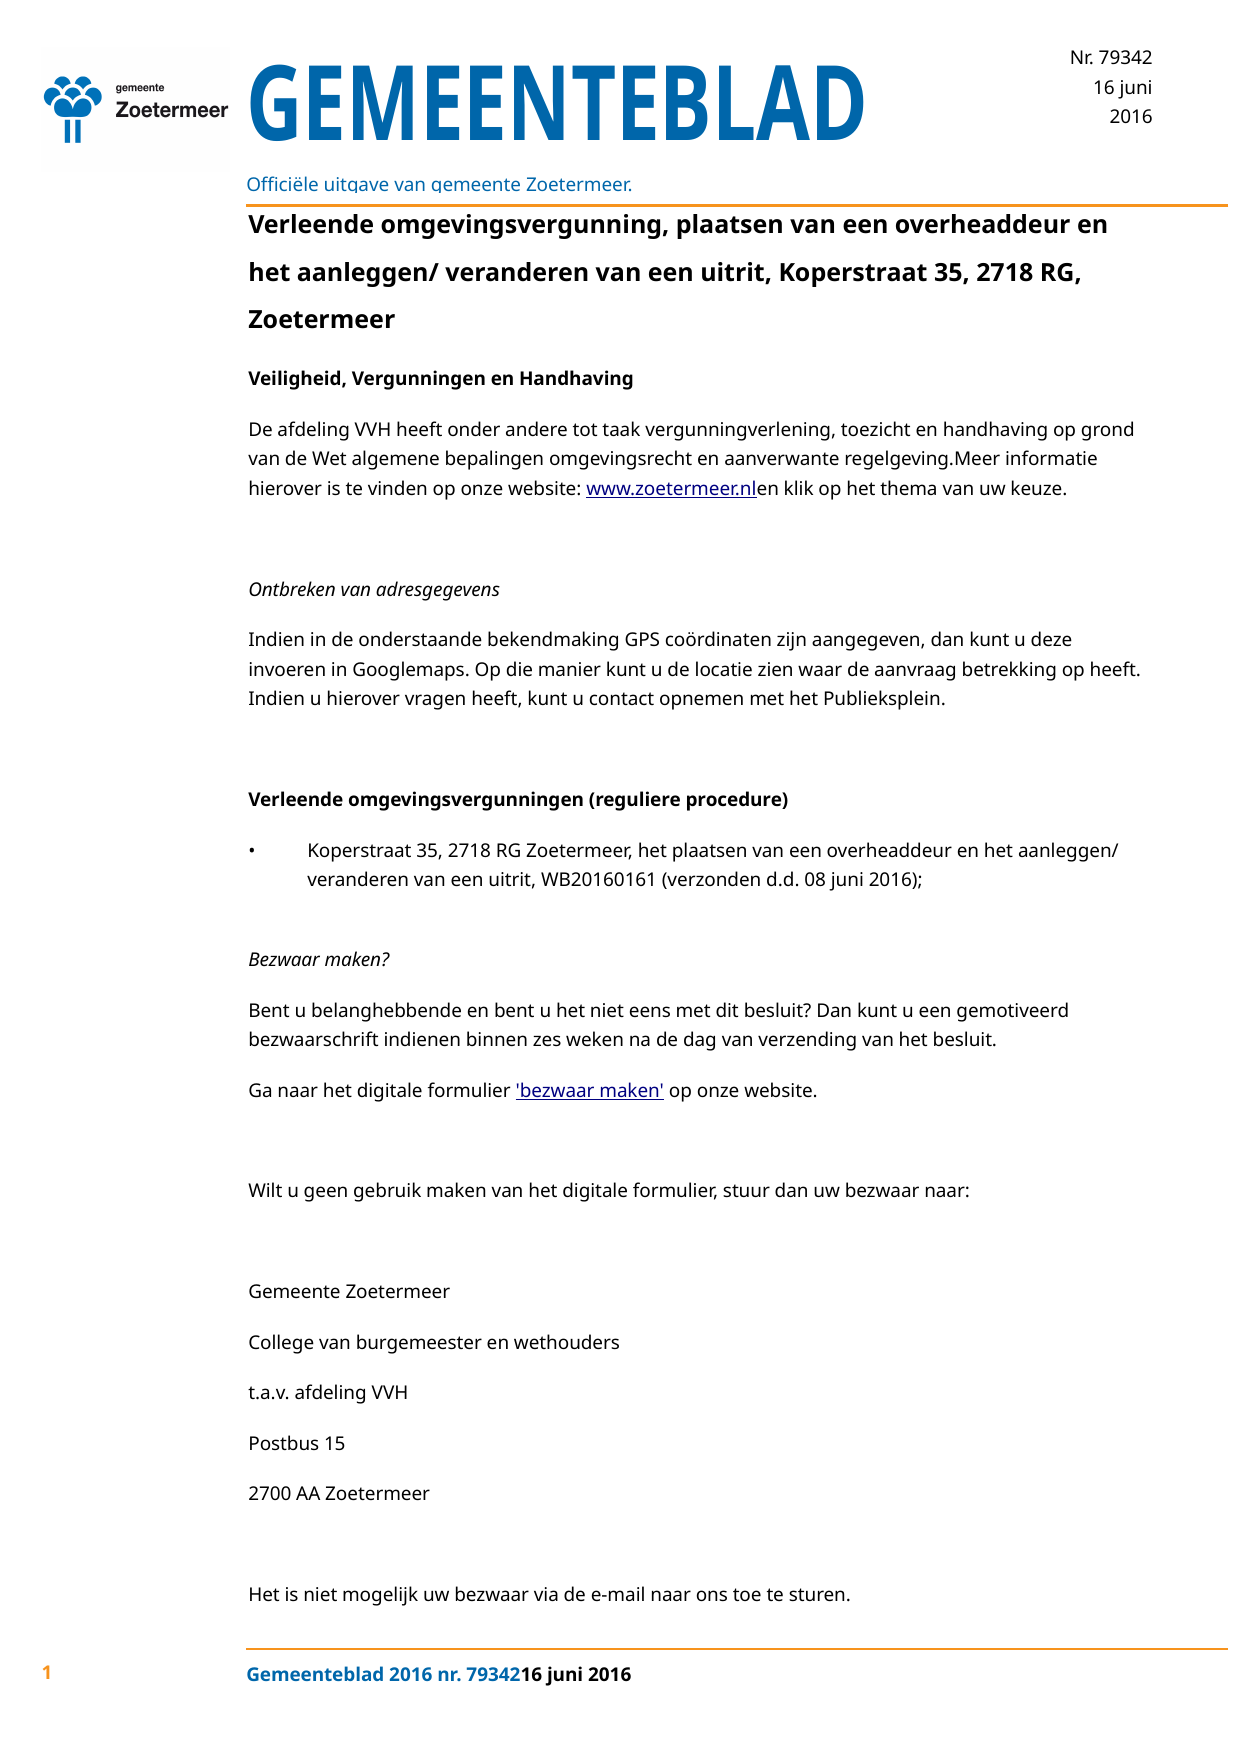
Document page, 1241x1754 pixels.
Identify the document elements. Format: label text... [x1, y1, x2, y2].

text Bezwaar maken? [248, 946, 1152, 972]
text t.a.v. afdeling VVH [248, 1379, 1152, 1405]
text Bent u belanghebbende en bent u het niet eens met dit besluit? Dan kunt u een gemotiveerd bezwaarschrift indienen binnen zes weken na de dag van verzending van het besluit. [248, 997, 1152, 1052]
text Veiligheid, Vergunningen en Handhaving [248, 366, 1152, 391]
text De afdeling VVH heeft onder andere tot taak vergunningverlening, toezicht en handhaving op grond van de Wet algemene bepalingen omgevingsrecht en aanverwante regelgeving.Meer informatie hierover is te vinden op onze website: www.zoetermeer.nlen klik op het thema van uw keuze. [248, 416, 1152, 501]
text Verleende omgevingsvergunningen (reguliere procedure) [248, 786, 1152, 812]
text Ga naar het digitale formulier 'bezwaar maken' op onze website. [248, 1077, 1152, 1102]
list Koperstraat 35, 2718 RG Zoetermeer, het plaatsen van een overheaddeur en het aanleggen/ veranderen van een uitrit, WB20160161 (verzonden d.d. 08 juni 2016); [248, 837, 1152, 892]
text Het is niet mogelijk uw bezwaar via de e-mail naar ons toe te sturen. [248, 1581, 1152, 1607]
picture [41, 47, 231, 172]
text Wilt u geen gebruik maken van het digitale formulier, stuur dan uw bezwaar naar: [248, 1178, 1152, 1203]
text 2700 AA Zoetermeer [248, 1480, 1152, 1506]
text Gemeente Zoetermeer [248, 1278, 1152, 1304]
text Ontbreken van adresgegevens [248, 576, 1152, 602]
text College van burgemeester en wethouders [248, 1329, 1152, 1354]
text Postbus 15 [248, 1430, 1152, 1455]
text Indien in de onderstaande bekendmaking GPS coördinaten zijn aangegeven, dan kunt u deze invoeren in Googlemaps. Op die manier kunt u de locatie zien waar de aanvraag betrekking op heeft. Indien u hierover vragen heeft, kunt u contact opnemen met het Publieksplein. [248, 626, 1152, 711]
text Verleende omgevingsvergunning, plaatsen van een overheaddeur en het aanleggen/ veranderen van een uitrit, Koperstraat 35, 2718 RG, Zoetermeer [248, 207, 1152, 336]
